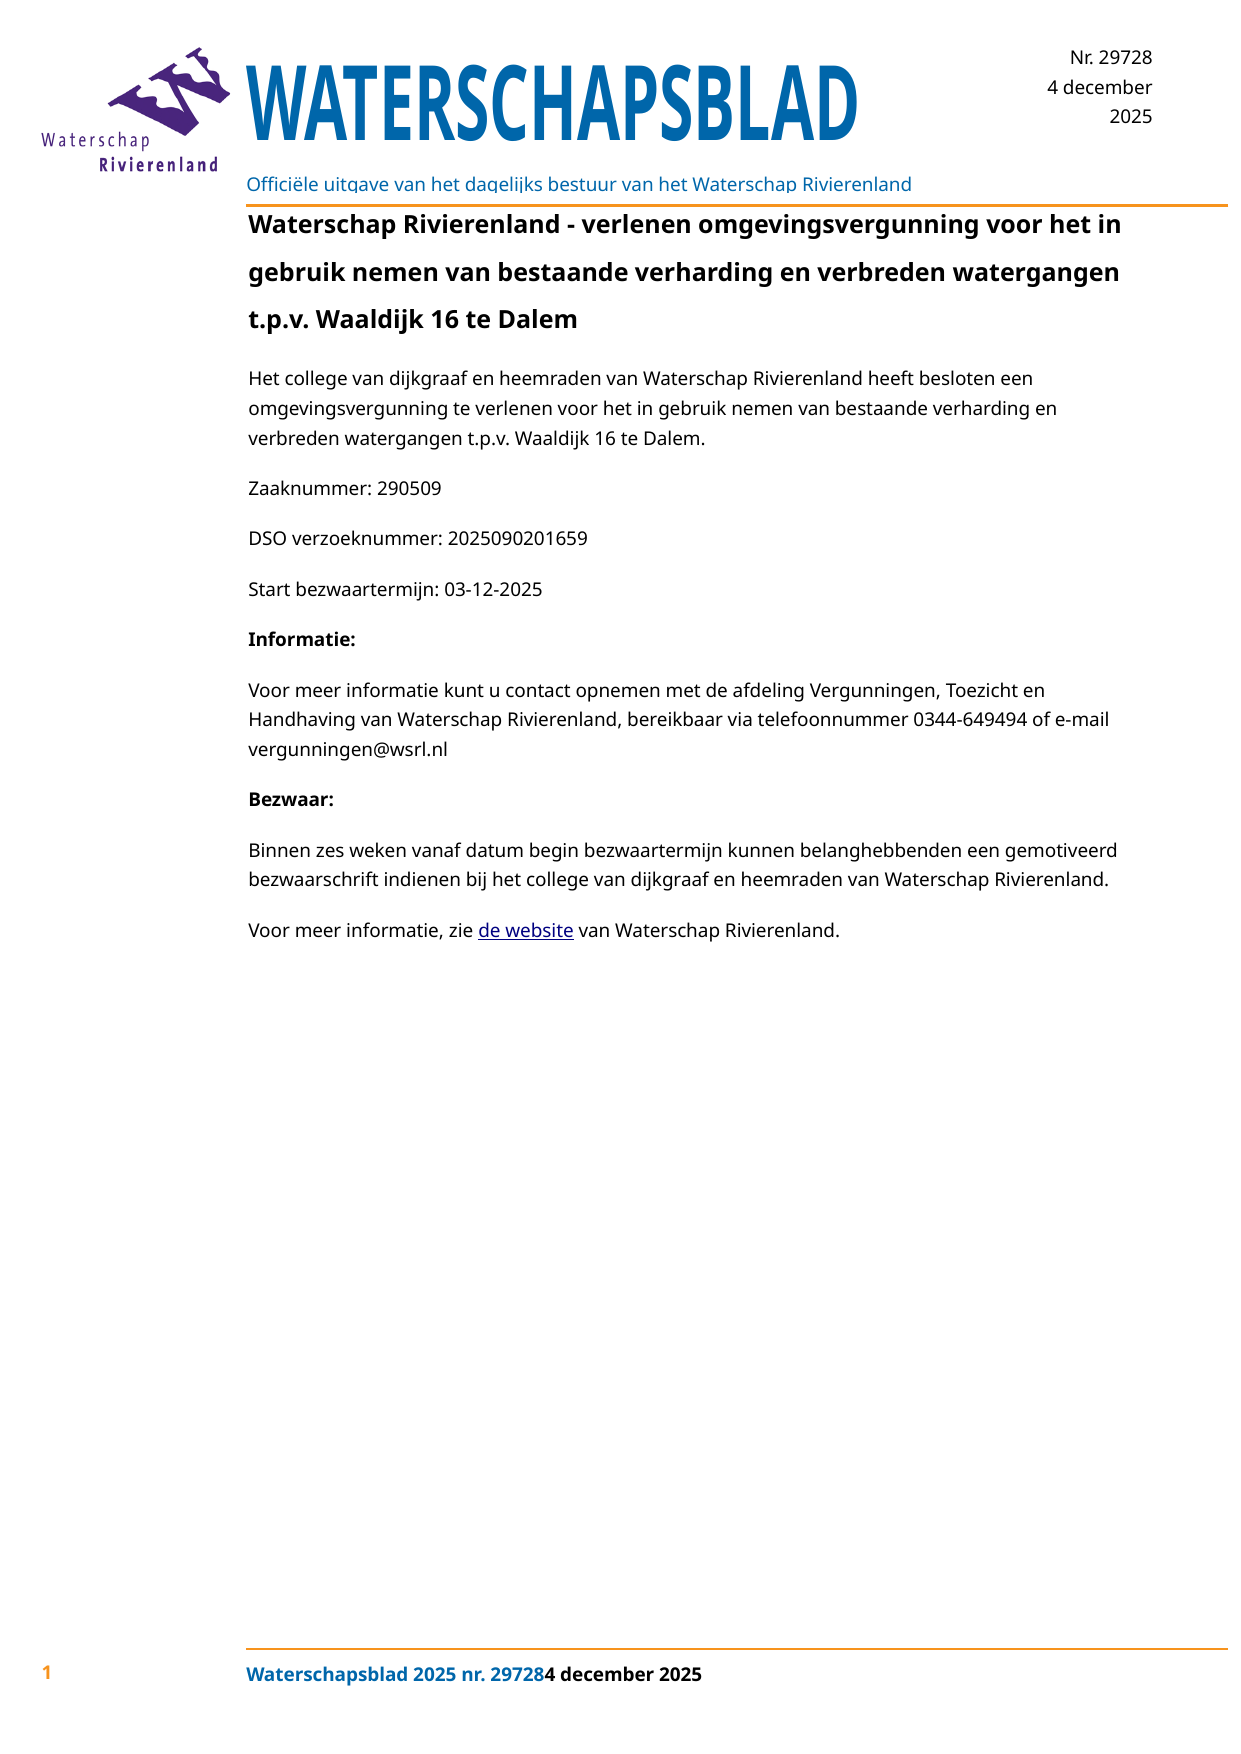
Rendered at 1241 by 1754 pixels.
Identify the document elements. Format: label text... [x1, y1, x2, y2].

text Het college van dijkgraaf en heemraden van Waterschap Rivierenland heeft besloten een omgevingsvergunning te verlenen voor het in gebruik nemen van bestaande verharding en verbreden watergangen t.p.v. Waaldijk 16 te Dalem. [248, 366, 1152, 450]
text Start bezwaartermijn: 03-12-2025 [248, 576, 1152, 602]
picture [41, 47, 231, 172]
text Voor meer informatie kunt u contact opnemen met de afdeling Vergunningen, Toezicht en Handhaving van Waterschap Rivierenland, bereikbaar via telefoonnummer 0344-649494 of e-mail vergunningen@wsrl.nl [248, 677, 1152, 762]
text Binnen zes weken vanaf datum begin bezwaartermijn kunnen belanghebbenden een gemotiveerd bezwaarschrift indienen bij het college van dijkgraaf en heemraden van Waterschap Rivierenland. [248, 837, 1152, 892]
text Waterschap Rivierenland - verlenen omgevingsvergunning voor het in gebruik nemen van bestaande verharding en verbreden watergangen t.p.v. Waaldijk 16 te Dalem [248, 207, 1152, 336]
text Zaaknummer: 290509 [248, 475, 1152, 501]
text Voor meer informatie, zie de website van Waterschap Rivierenland. [248, 917, 1152, 942]
text DSO verzoeknummer: 2025090201659 [248, 526, 1152, 551]
text Informatie: [248, 626, 1152, 652]
text Bezwaar: [248, 786, 1152, 812]
